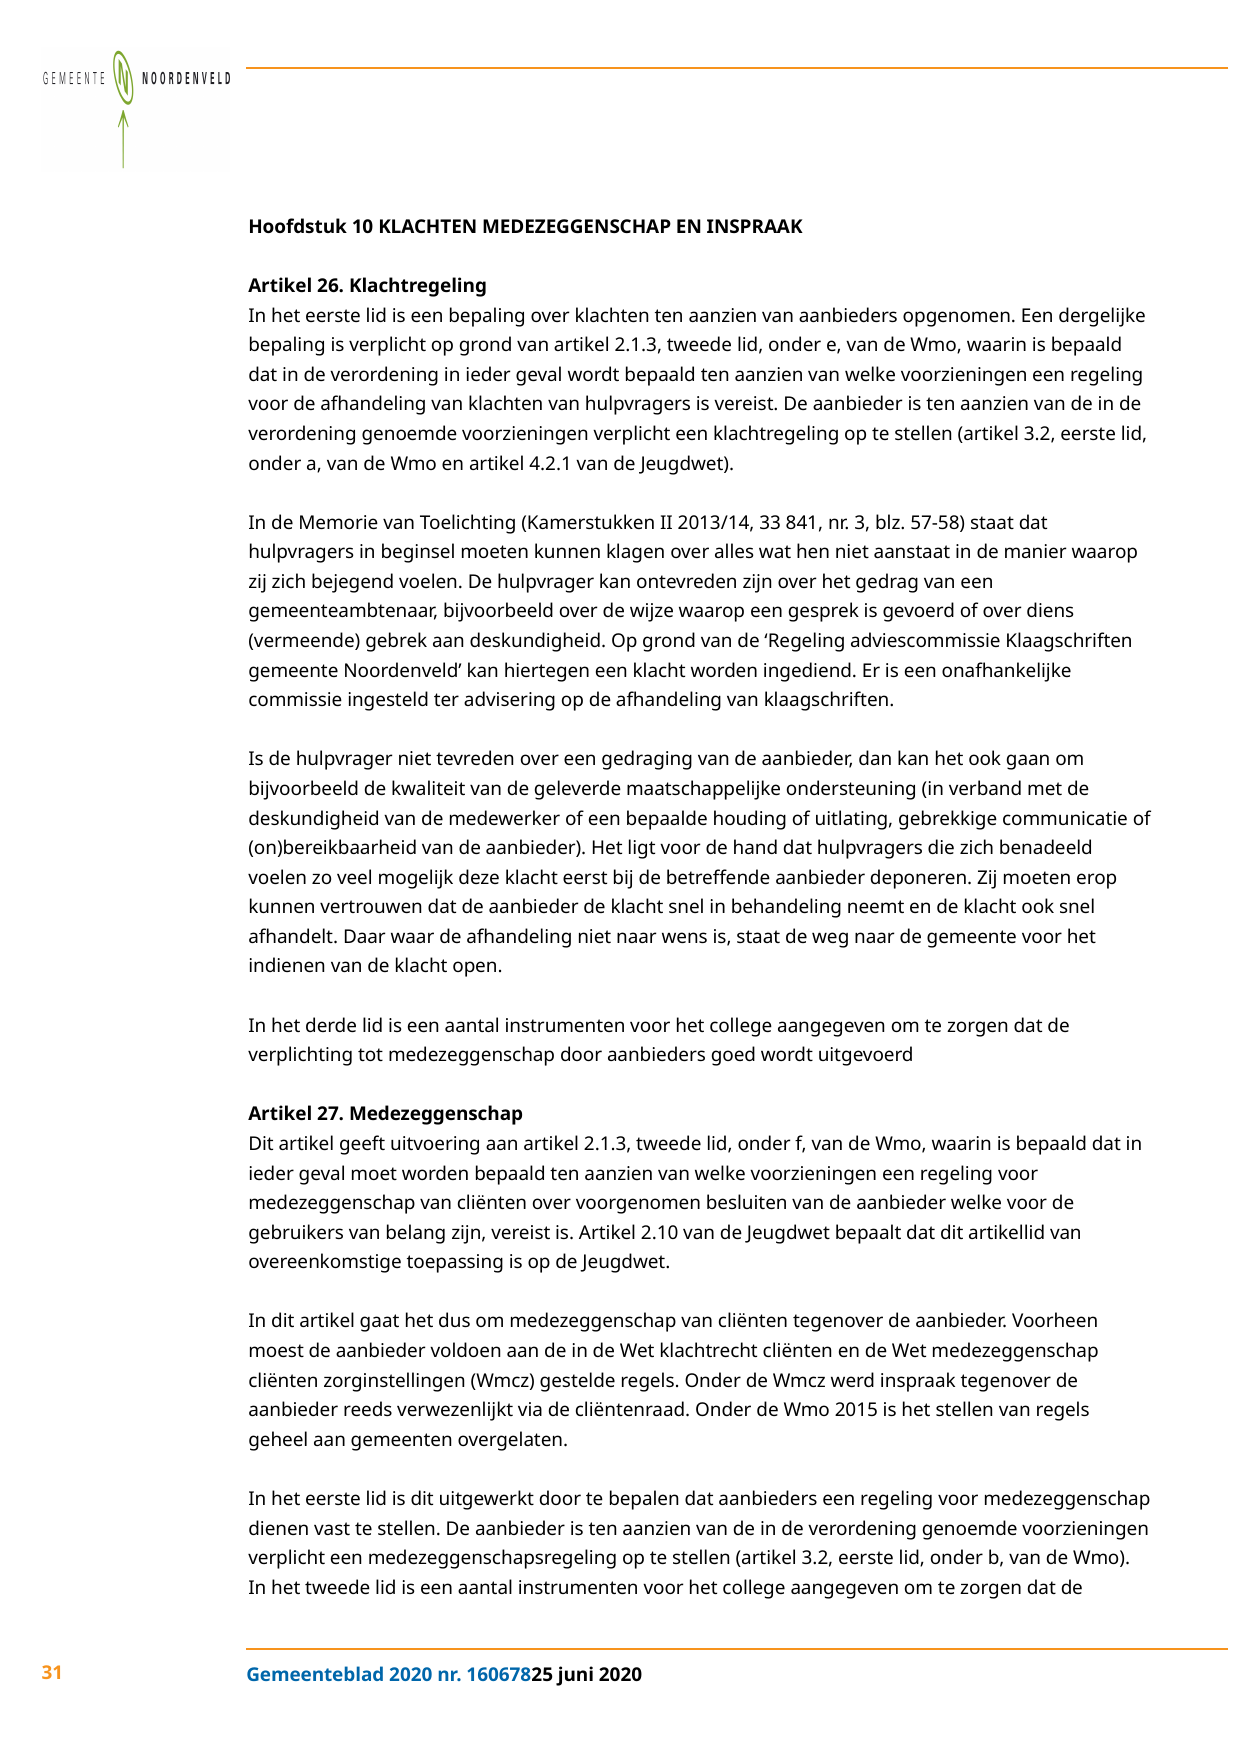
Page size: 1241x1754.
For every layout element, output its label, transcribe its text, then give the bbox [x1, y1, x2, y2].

text Hoofdstuk 10 KLACHTEN MEDEZEGGENSCHAP EN INSPRAAK [248, 213, 1152, 239]
text Dit artikel geeft uitvoering aan artikel 2.1.3, tweede lid, onder f, van de Wmo, waarin is bepaald dat in ieder geval moet worden bepaald ten aanzien van welke voorzieningen een regeling voor medezeggenschap van cliënten over voorgenomen besluiten van de aanbieder welke voor de gebruikers van belang zijn, vereist is. Artikel 2.10 van de Jeugdwet bepaalt dat dit artikellid van overeenkomstige toepassing is op de Jeugdwet. [248, 1130, 1152, 1274]
text In de Memorie van Toelichting (Kamerstukken II 2013/14, 33 841, nr. 3, blz. 57-58) staat dat hulpvragers in beginsel moeten kunnen klagen over alles wat hen niet aanstaat in de manier waarop zij zich bejegend voelen. De hulpvrager kan ontevreden zijn over het gedrag van een gemeenteambtenaar, bijvoorbeeld over de wijze waarop een gesprek is gevoerd of over diens (vermeende) gebrek aan deskundigheid. Op grond van de ‘Regeling adviescommissie Klaagschriften gemeente Noordenveld’ kan hiertegen een klacht worden ingediend. Er is een onafhankelijke commissie ingesteld ter advisering op de afhandeling van klaagschriften. [248, 509, 1152, 712]
text Is de hulpvrager niet tevreden over een gedraging van de aanbieder, dan kan het ook gaan om bijvoorbeeld de kwaliteit van de geleverde maatschappelijke ondersteuning (in verband met de deskundigheid van de medewerker of een bepaalde houding of uitlating, gebrekkige communicatie of (on)bereikbaarheid van de aanbieder). Het ligt voor de hand dat hulpvragers die zich benadeeld voelen zo veel mogelijk deze klacht eerst bij de betreffende aanbieder deponeren. Zij moeten erop kunnen vertrouwen dat de aanbieder de klacht snel in behandeling neemt en de klacht ook snel afhandelt. Daar waar de afhandeling niet naar wens is, staat de weg naar de gemeente voor het indienen van de klacht open. [248, 746, 1152, 978]
text Artikel 26. Klachtregeling [248, 272, 1152, 298]
text In dit artikel gaat het dus om medezeggenschap van cliënten tegenover de aanbieder. Voorheen moest de aanbieder voldoen aan de in de Wet klachtrecht cliënten en de Wet medezeggenschap cliënten zorginstellingen (Wmcz) gestelde regels. Onder de Wmcz werd inspraak tegenover de aanbieder reeds verwezenlijkt via de cliëntenraad. Onder de Wmo 2015 is het stellen van regels geheel aan gemeenten overgelaten. [248, 1308, 1152, 1452]
text In het tweede lid is een aantal instrumenten voor het college aangegeven om te zorgen dat de [248, 1574, 1152, 1600]
text In het derde lid is een aantal instrumenten voor het college aangegeven om te zorgen dat de verplichting tot medezeggenschap door aanbieders goed wordt uitgevoerd [248, 1012, 1152, 1067]
text In het eerste lid is een bepaling over klachten ten aanzien van aanbieders opgenomen. Een dergelijke bepaling is verplicht op grond van artikel 2.1.3, tweede lid, onder e, van de Wmo, waarin is bepaald dat in de verordening in ieder geval wordt bepaald ten aanzien van welke voorzieningen een regeling voor de afhandeling van klachten van hulpvragers is vereist. De aanbieder is ten aanzien van de in de verordening genoemde voorzieningen verplicht een klachtregeling op te stellen (artikel 3.2, eerste lid, onder a, van de Wmo en artikel 4.2.1 van de Jeugdwet). [248, 302, 1152, 476]
text In het eerste lid is dit uitgewerkt door te bepalen dat aanbieders een regeling voor medezeggenschap dienen vast te stellen. De aanbieder is ten aanzien van de in de verordening genoemde voorzieningen verplicht een medezeggenschapsregeling op te stellen (artikel 3.2, eerste lid, onder b, van de Wmo). [248, 1485, 1152, 1570]
picture [41, 47, 231, 172]
text Artikel 27. Medezeggenschap [248, 1101, 1152, 1126]
